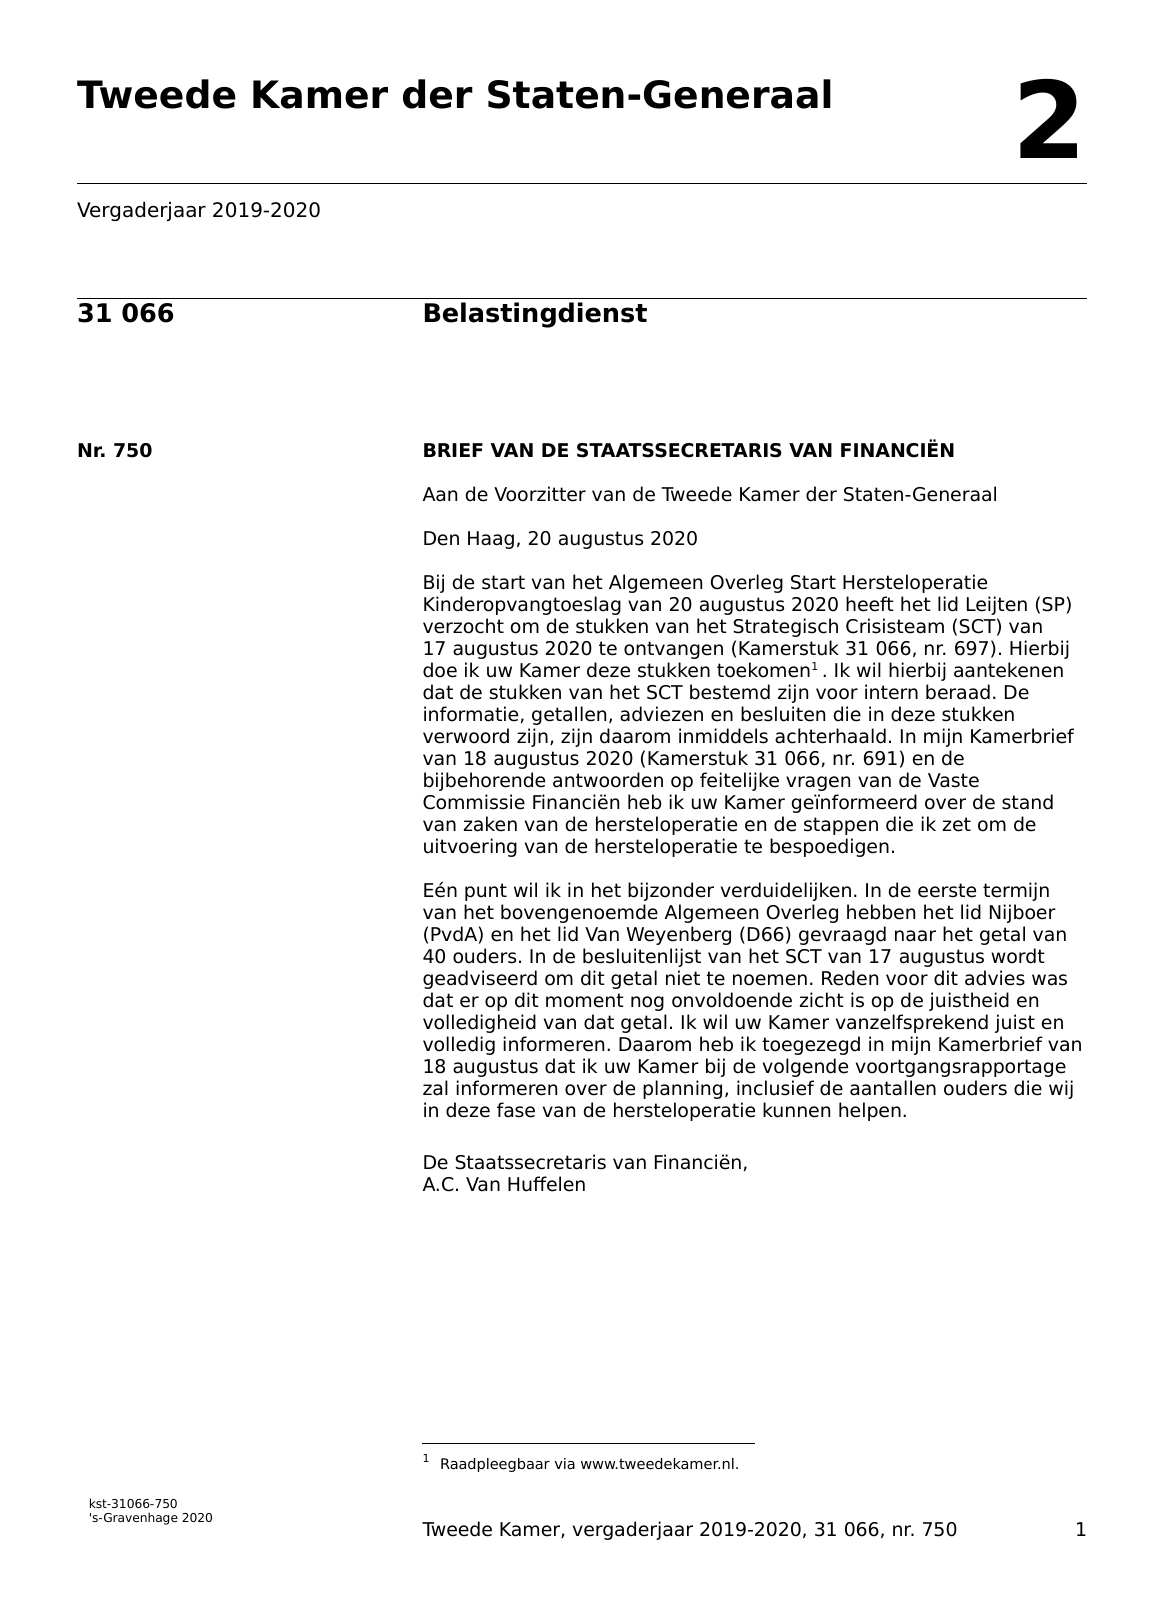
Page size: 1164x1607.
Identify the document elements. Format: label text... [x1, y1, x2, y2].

table_cell Vergaderjaar 2019-2020 [77, 184, 1087, 298]
text Eén punt wil ik in het bijzonder verduidelijken. In de eerste termijn van het bovengenoemde Algemeen Overleg hebben het lid Nijboer (PvdA) en het lid Van Weyenberg (D66) gevraagd naar het getal van 40 ouders. In de besluitenlijst van het SCT van 17 augustus wordt geadviseerd om dit getal niet te noemen. Reden voor dit advies was dat er op dit moment nog onvoldoende zicht is op de juistheid en volledigheid van dat getal. Ik wil uw Kamer vanzelfsprekend juist en volledig informeren. Daarom heb ik toegezegd in mijn Kamerbrief van 18 augustus dat ik uw Kamer bij de volgende voortgangsrapportage zal informeren over de planning, inclusief de aantallen ouders die wij in deze fase van de hersteloperatie kunnen helpen. [422, 880, 1087, 1122]
text Den Haag, 20 augustus 2020 [422, 528, 1087, 550]
text Aan de Voorzitter van de Tweede Kamer der Staten-Generaal [422, 484, 1087, 506]
text 's-Gravenhage 2020 [88, 1511, 323, 1525]
table_header 2 [886, 59, 1087, 183]
subtitle Nr. 750 BRIEF VAN DE STAATSSECRETARIS VAN FINANCIËN [77, 440, 1087, 462]
text Raadpleegbaar via www.tweedekamer.nl. [422, 1452, 1087, 1474]
table_header Tweede Kamer der Staten-Generaal [77, 59, 886, 183]
text kst-31066-750 [88, 1497, 323, 1511]
text Bij de start van het Algemeen Overleg Start Hersteloperatie Kinderopvangtoeslag van 20 augustus 2020 heeft het lid Leijten (SP) verzocht om de stukken van het Strategisch Crisisteam (SCT) van 17 augustus 2020 te ontvangen (Kamerstuk 31 066, nr. 697). Hierbij doe ik uw Kamer deze stukken toekomen. Ik wil hierbij aantekenen dat de stukken van het SCT bestemd zijn voor intern beraad. De informatie, getallen, adviezen en besluiten die in deze stukken verwoord zijn, zijn daarom inmiddels achterhaald. In mijn Kamerbrief van 18 augustus 2020 (Kamerstuk 31 066, nr. 691) en de bijbehorende antwoorden op feitelijke vragen van de Vaste Commissie Financiën heb ik uw Kamer geïnformeerd over de stand van zaken van de hersteloperatie en de stappen die ik zet om de uitvoering van de hersteloperatie te bespoedigen. [422, 572, 1087, 858]
subtitle 31 066 Belastingdienst [77, 299, 1087, 329]
text De Staatssecretaris van Financiën, A.C. Van Huffelen [422, 1152, 1087, 1196]
